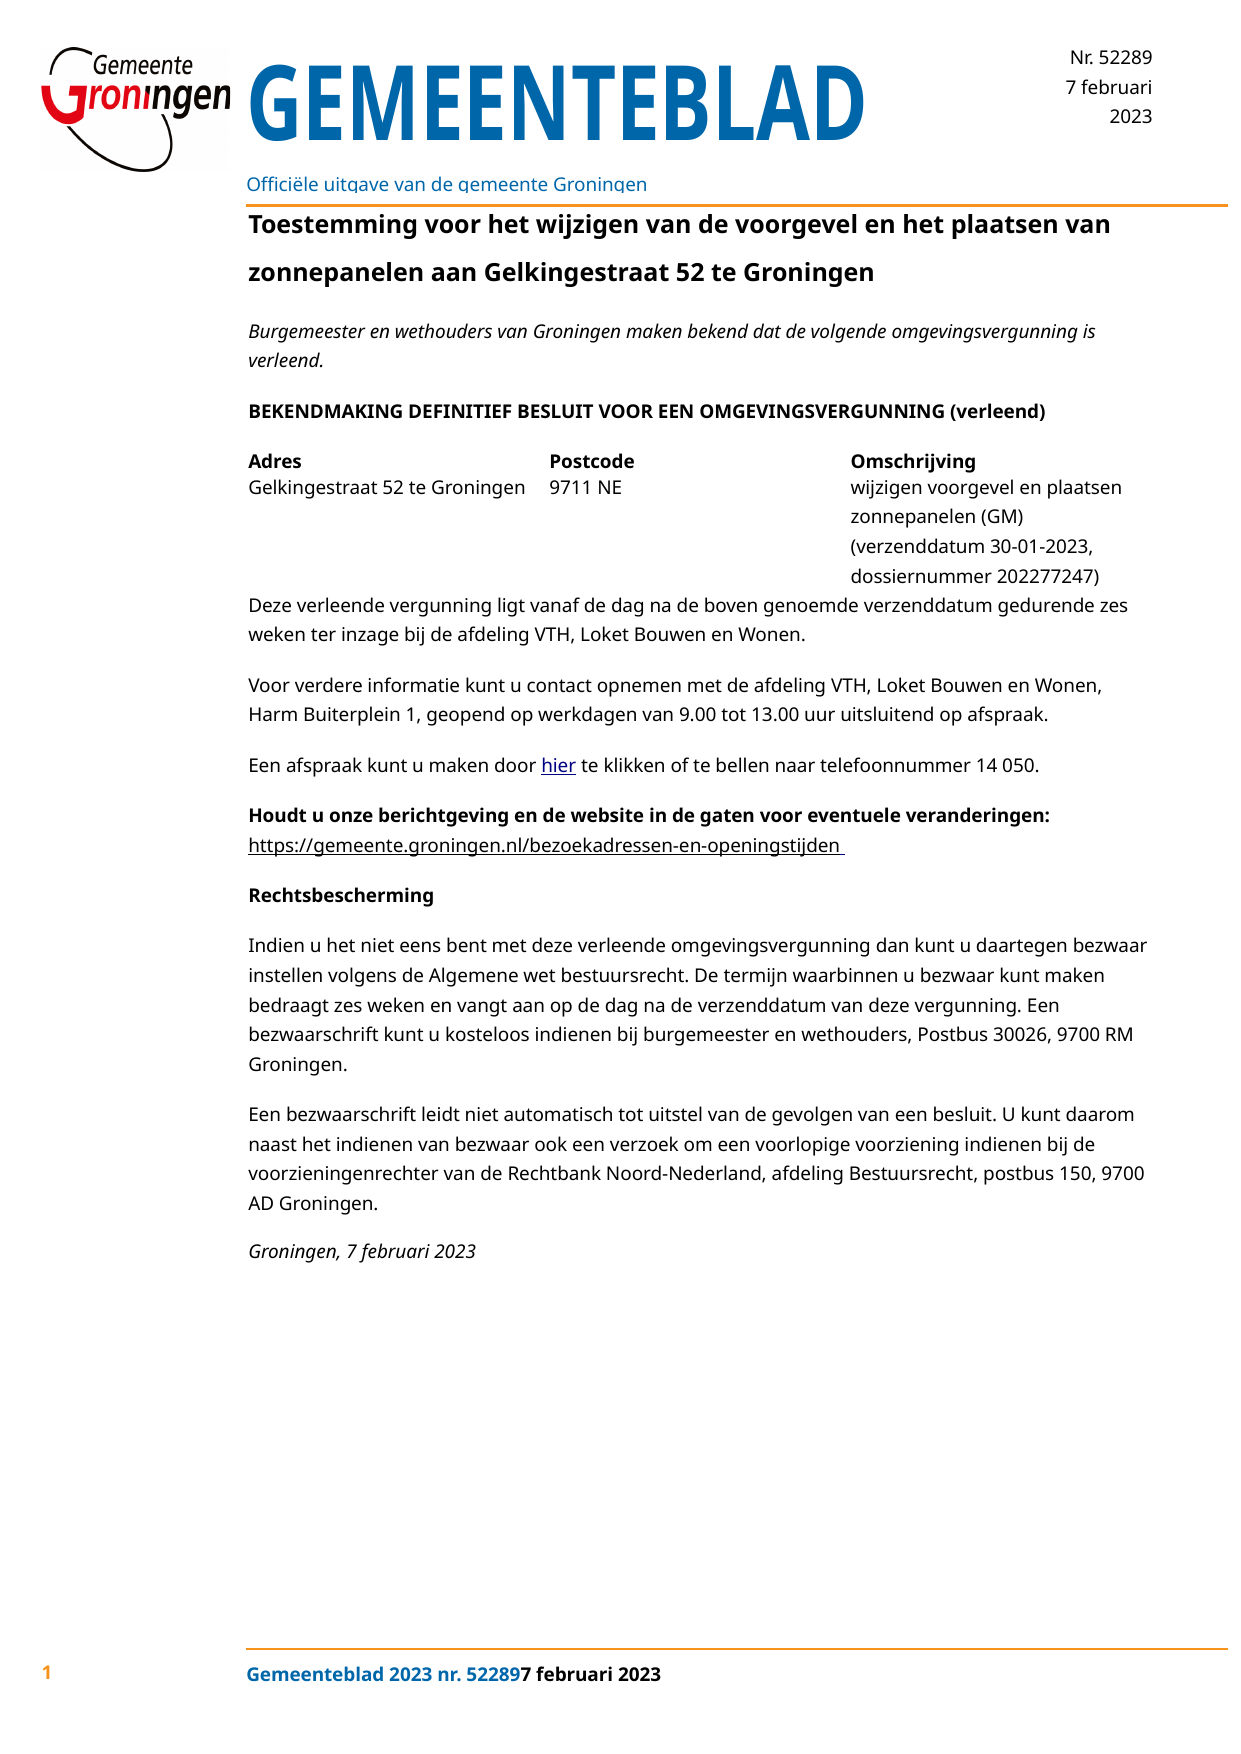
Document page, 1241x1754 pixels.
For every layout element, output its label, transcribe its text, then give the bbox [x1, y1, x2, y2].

text Indien u het niet eens bent met deze verleende omgevingsvergunning dan kunt u daartegen bezwaar instellen volgens de Algemene wet bestuursrecht. De termijn waarbinnen u bezwaar kunt maken bedraagt zes weken en vangt aan op de dag na de verzenddatum van deze vergunning. Een bezwaarschrift kunt u kosteloos indienen bij burgemeester en wethouders, Postbus 30026, 9700 RM Groningen. [248, 933, 1152, 1077]
text Een bezwaarschrift leidt niet automatisch tot uitstel van de gevolgen van een besluit. U kunt daarom naast het indienen van bezwaar ook een verzoek om een voorlopige voorziening indienen bij de voorzieningenrechter van de Rechtbank Noord-Nederland, afdeling Bestuursrecht, postbus 150, 9700 AD Groningen. [248, 1101, 1152, 1216]
table_header Adres [248, 449, 549, 474]
table_cell wijzigen voorgevel en plaatsen zonnepanelen (GM) (verzenddatum 30-01-2023, dossiernummer 202277247) [850, 474, 1152, 589]
text Voor verdere informatie kunt u contact opnemen met de afdeling VTH, Loket Bouwen en Wonen, Harm Buiterplein 1, geopend op werkdagen van 9.00 tot 13.00 uur uitsluitend op afspraak. [248, 672, 1152, 727]
text Toestemming voor het wijzigen van de voorgevel en het plaatsen van zonnepanelen aan Gelkingestraat 52 te Groningen [248, 207, 1152, 288]
table_header Omschrijving [850, 449, 1152, 474]
text Deze verleende vergunning ligt vanaf de dag na de boven genoemde verzenddatum gedurende zes weken ter inzage bij de afdeling VTH, Loket Bouwen en Wonen. [248, 592, 1152, 647]
text Burgemeester en wethouders van Groningen maken bekend dat de volgende omgevingsvergunning is verleend. [248, 318, 1152, 373]
table_cell 9711 NE [549, 474, 850, 589]
text BEKENDMAKING DEFINITIEF BESLUIT VOOR EEN OMGEVINGSVERGUNNING (verleend) [248, 398, 1152, 424]
table_cell Gelkingestraat 52 te Groningen [248, 474, 549, 589]
text Houdt u onze berichtgeving en de website in de gaten voor eventuele veranderingen: https://gemeente.groningen.nl/bezoekadressen-en-openingstijden [248, 802, 1152, 858]
text Rechtsbescherming [248, 882, 1152, 908]
table_header Postcode [549, 449, 850, 474]
picture [41, 47, 231, 172]
text Groningen, 7 februari 2023 [248, 1238, 1152, 1264]
text Een afspraak kunt u maken door hier te klikken of te bellen naar telefoonnummer 14 050. [248, 752, 1152, 778]
